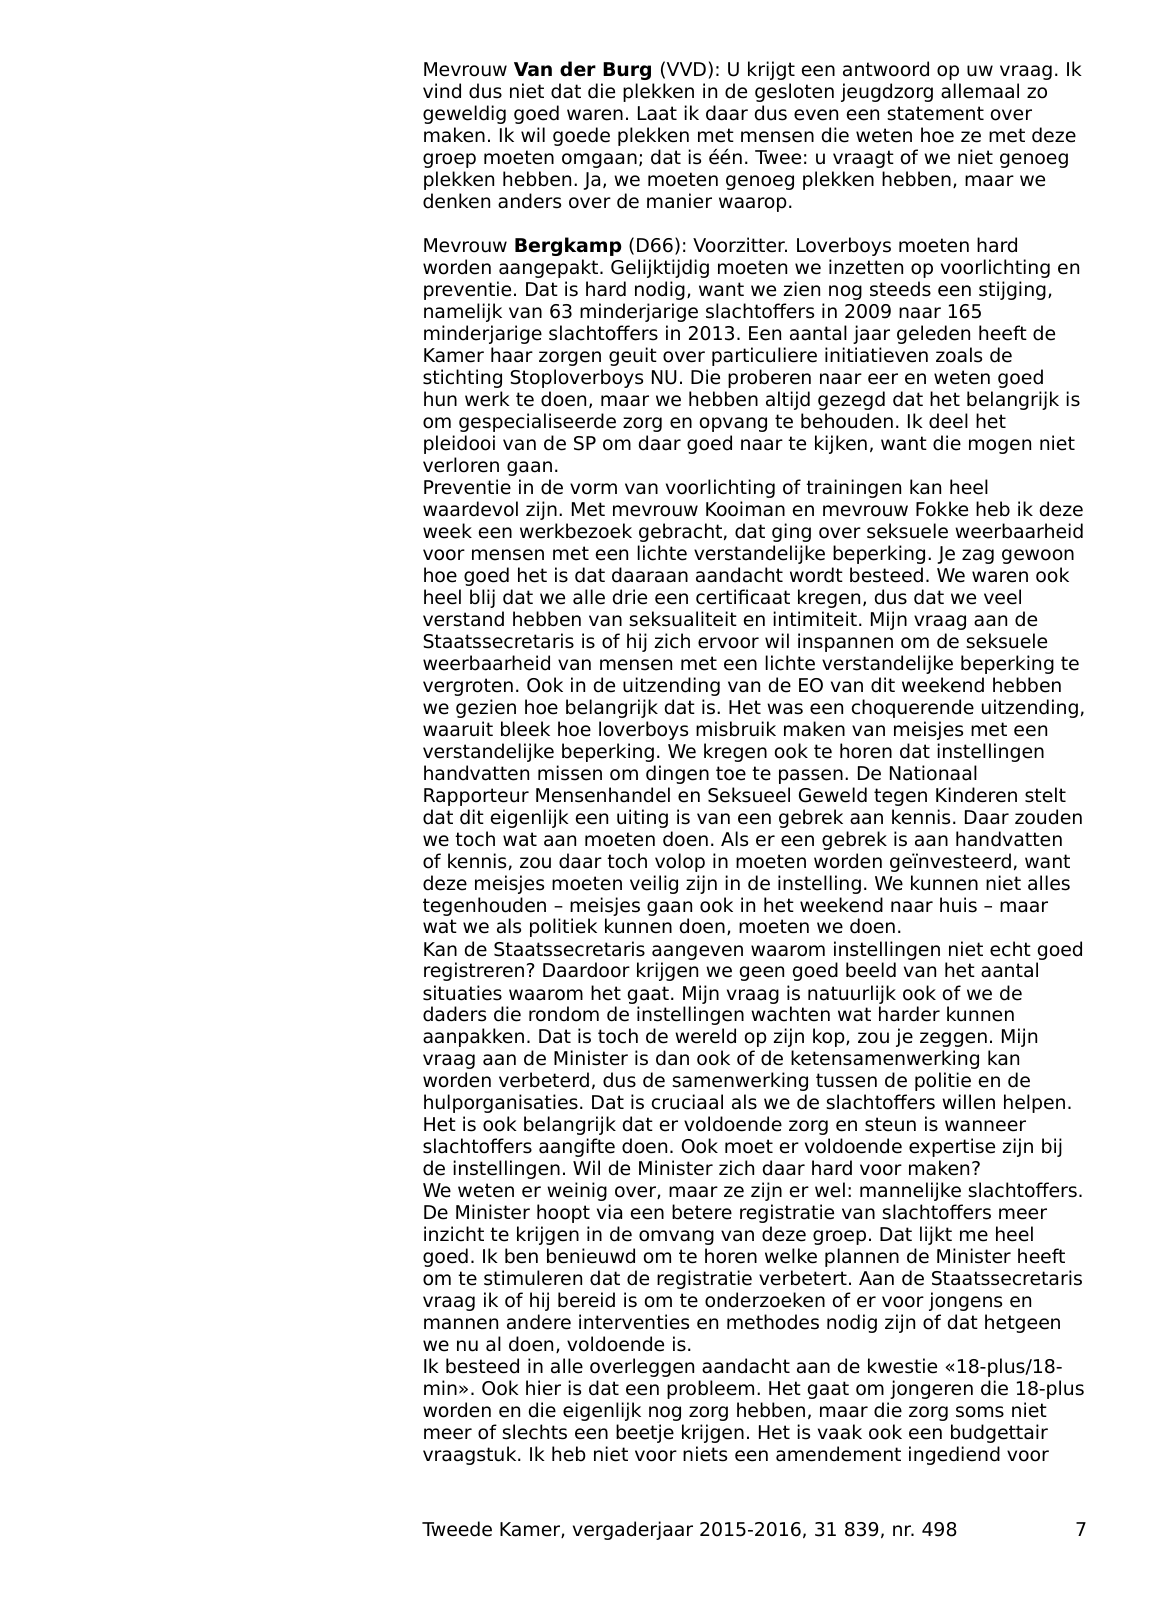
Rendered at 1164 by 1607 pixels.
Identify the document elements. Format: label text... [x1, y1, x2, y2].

text Mevrouw Van der Burg (VVD): U krijgt een antwoord op uw vraag. Ik vind dus niet dat die plekken in de gesloten jeugdzorg allemaal zo geweldig goed waren. Laat ik daar dus even een statement over maken. Ik wil goede plekken met mensen die weten hoe ze met deze groep moeten omgaan; dat is één. Twee: u vraagt of we niet genoeg plekken hebben. Ja, we moeten genoeg plekken hebben, maar we denken anders over de manier waarop. [422, 59, 1087, 213]
text Preventie in de vorm van voorlichting of trainingen kan heel waardevol zijn. Met mevrouw Kooiman en mevrouw Fokke heb ik deze week een werkbezoek gebracht, dat ging over seksuele weerbaarheid voor mensen met een lichte verstandelijke beperking. Je zag gewoon hoe goed het is dat daaraan aandacht wordt besteed. We waren ook heel blij dat we alle drie een certificaat kregen, dus dat we veel verstand hebben van seksualiteit en intimiteit. Mijn vraag aan de Staatssecretaris is of hij zich ervoor wil inspannen om de seksuele weerbaarheid van mensen met een lichte verstandelijke beperking te vergroten. Ook in de uitzending van de EO van dit weekend hebben we gezien hoe belangrijk dat is. Het was een choquerende uitzending, waaruit bleek hoe loverboys misbruik maken van meisjes met een verstandelijke beperking. We kregen ook te horen dat instellingen handvatten missen om dingen toe te passen. De Nationaal Rapporteur Mensenhandel en Seksueel Geweld tegen Kinderen stelt dat dit eigenlijk een uiting is van een gebrek aan kennis. Daar zouden we toch wat aan moeten doen. Als er een gebrek is aan handvatten of kennis, zou daar toch volop in moeten worden geïnvesteerd, want deze meisjes moeten veilig zijn in de instelling. We kunnen niet alles tegenhouden – meisjes gaan ook in het weekend naar huis – maar wat we als politiek kunnen doen, moeten we doen. [422, 477, 1087, 938]
text We weten er weinig over, maar ze zijn er wel: mannelijke slachtoffers. De Minister hoopt via een betere registratie van slachtoffers meer inzicht te krijgen in de omvang van deze groep. Dat lijkt me heel goed. Ik ben benieuwd om te horen welke plannen de Minister heeft om te stimuleren dat de registratie verbetert. Aan de Staatssecretaris vraag ik of hij bereid is om te onderzoeken of er voor jongens en mannen andere interventies en methodes nodig zijn of dat hetgeen we nu al doen, voldoende is. [422, 1180, 1087, 1356]
text Mevrouw Bergkamp (D66): Voorzitter. Loverboys moeten hard worden aangepakt. Gelijktijdig moeten we inzetten op voorlichting en preventie. Dat is hard nodig, want we zien nog steeds een stijging, namelijk van 63 minderjarige slachtoffers in 2009 naar 165 minderjarige slachtoffers in 2013. Een aantal jaar geleden heeft de Kamer haar zorgen geuit over particuliere initiatieven zoals de stichting Stoploverboys NU. Die proberen naar eer en weten goed hun werk te doen, maar we hebben altijd gezegd dat het belangrijk is om gespecialiseerde zorg en opvang te behouden. Ik deel het pleidooi van de SP om daar goed naar te kijken, want die mogen niet verloren gaan. [422, 235, 1087, 477]
text Ik besteed in alle overleggen aandacht aan de kwestie «18-plus/18-min». Ook hier is dat een probleem. Het gaat om jongeren die 18-plus worden en die eigenlijk nog zorg hebben, maar die zorg soms niet meer of slechts een beetje krijgen. Het is vaak ook een budgettair vraagstuk. Ik heb niet voor niets een amendement ingediend voor [422, 1356, 1087, 1466]
text Kan de Staatssecretaris aangeven waarom instellingen niet echt goed registreren? Daardoor krijgen we geen goed beeld van het aantal situaties waarom het gaat. Mijn vraag is natuurlijk ook of we de daders die rondom de instellingen wachten wat harder kunnen aanpakken. Dat is toch de wereld op zijn kop, zou je zeggen. Mijn vraag aan de Minister is dan ook of de ketensamenwerking kan worden verbeterd, dus de samenwerking tussen de politie en de hulporganisaties. Dat is cruciaal als we de slachtoffers willen helpen. Het is ook belangrijk dat er voldoende zorg en steun is wanneer slachtoffers aangifte doen. Ook moet er voldoende expertise zijn bij de instellingen. Wil de Minister zich daar hard voor maken? [422, 938, 1087, 1180]
